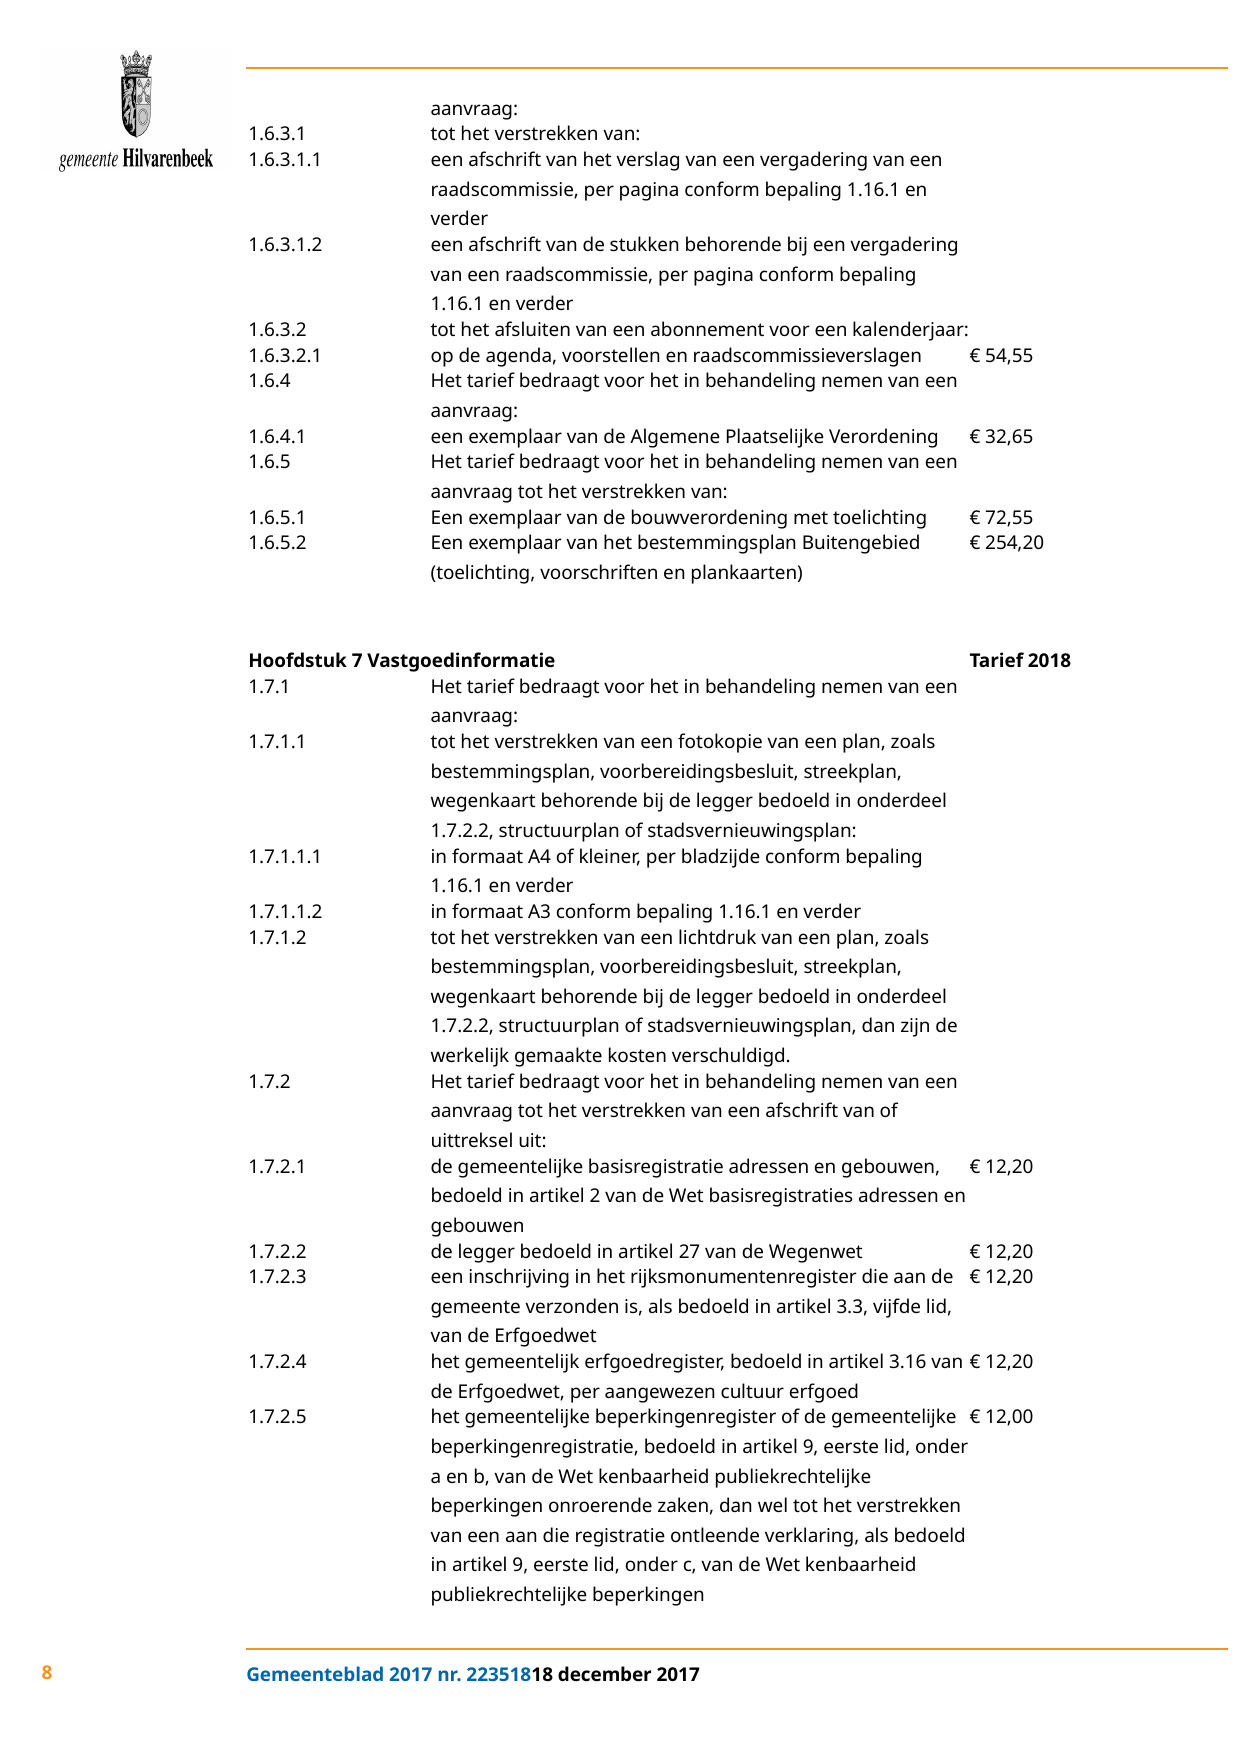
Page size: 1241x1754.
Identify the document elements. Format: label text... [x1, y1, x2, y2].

table_cell een exemplaar van de Algemene Plaatselijke Verordening [430, 423, 969, 448]
table_cell Het tarief bedraagt voor het in behandeling nemen van een aanvraag: [430, 368, 969, 423]
table_cell aanvraag: [430, 95, 969, 121]
table_cell [969, 898, 1152, 924]
table_cell tot het afsluiten van een abonnement voor een kalenderjaar: [430, 316, 969, 342]
table_cell 1.7.2 [248, 1068, 430, 1153]
table_cell 1.6.3.1.2 [248, 231, 430, 316]
table_cell 1.7.2.1 [248, 1153, 430, 1238]
table_cell 1.7.1.1 [248, 729, 430, 843]
table_cell in formaat A3 conform bepaling 1.16.1 en verder [430, 898, 969, 924]
table_cell 1.6.4.1 [248, 423, 430, 448]
table_cell € 32,65 [969, 423, 1152, 448]
table_cell 1.7.1 [248, 673, 430, 728]
table_cell € 12,20 [969, 1238, 1152, 1263]
table_cell het gemeentelijke beperkingenregister of de gemeentelijke beperkingenregistratie, bedoeld in artikel 9, eerste lid, onder a en b, van de Wet kenbaarheid publiekrechtelijke beperkingen onroerende zaken, dan wel tot het verstrekken van een aan die registratie ontleende verklaring, als bedoeld in artikel 9, eerste lid, onder c, van de Wet kenbaarheid publiekrechtelijke beperkingen [430, 1404, 969, 1607]
table_cell de gemeentelijke basisregistratie adressen en gebouwen, bedoeld in artikel 2 van de Wet basisregistraties adressen en gebouwen [430, 1153, 969, 1238]
table_cell [969, 729, 1152, 843]
table_cell € 254,20 [969, 530, 1152, 585]
table_cell 1.6.4 [248, 368, 430, 423]
table_cell 1.7.2.3 [248, 1264, 430, 1348]
table_cell het gemeentelijk erfgoedregister, bedoeld in artikel 3.16 van de Erfgoedwet, per aangewezen cultuur erfgoed [430, 1349, 969, 1404]
table_cell [969, 231, 1152, 316]
table_cell 1.7.2.5 [248, 1404, 430, 1607]
table_cell [969, 368, 1152, 423]
table_cell € 72,55 [969, 504, 1152, 529]
table_cell [969, 95, 1152, 121]
table_cell tot het verstrekken van een lichtdruk van een plan, zoals bestemmingsplan, voorbereidingsbesluit, streekplan, wegenkaart behorende bij de legger bedoeld in onderdeel 1.7.2.2, structuurplan of stadsvernieuwingsplan, dan zijn de werkelijk gemaakte kosten verschuldigd. [430, 924, 969, 1068]
table_cell € 12,00 [969, 1404, 1152, 1607]
table_cell [969, 121, 1152, 146]
table_cell [969, 449, 1152, 504]
table_cell Een exemplaar van het bestemmingsplan Buitengebied (toelichting, voorschriften en plankaarten) [430, 530, 969, 585]
table_cell [969, 673, 1152, 728]
table_cell 1.6.3.2.1 [248, 342, 430, 367]
table_header Tarief 2018 [969, 648, 1152, 673]
table_cell een afschrift van het verslag van een vergadering van een raadscommissie, per pagina conform bepaling 1.16.1 en verder [430, 146, 969, 231]
table_cell tot het verstrekken van: [430, 121, 969, 146]
table_cell € 12,20 [969, 1264, 1152, 1348]
table_cell 1.6.5.1 [248, 504, 430, 529]
table_cell 1.7.1.1.2 [248, 898, 430, 924]
table_cell 1.6.3.1.1 [248, 146, 430, 231]
table_cell tot het verstrekken van een fotokopie van een plan, zoals bestemmingsplan, voorbereidingsbesluit, streekplan, wegenkaart behorende bij de legger bedoeld in onderdeel 1.7.2.2, structuurplan of stadsvernieuwingsplan: [430, 729, 969, 843]
table_cell Het tarief bedraagt voor het in behandeling nemen van een aanvraag: [430, 673, 969, 728]
picture [41, 47, 231, 172]
table_cell € 54,55 [969, 342, 1152, 367]
table_cell € 12,20 [969, 1349, 1152, 1404]
table_cell [969, 843, 1152, 898]
table_cell een inschrijving in het rijksmonumentenregister die aan de gemeente verzonden is, als bedoeld in artikel 3.3, vijfde lid, van de Erfgoedwet [430, 1264, 969, 1348]
table_cell € 12,20 [969, 1153, 1152, 1238]
table_cell 1.6.5.2 [248, 530, 430, 585]
table_header Hoofdstuk 7 Vastgoedinformatie [248, 648, 969, 673]
table_cell Het tarief bedraagt voor het in behandeling nemen van een aanvraag tot het verstrekken van een afschrift van of uittreksel uit: [430, 1068, 969, 1153]
table_cell 1.6.5 [248, 449, 430, 504]
table_cell [248, 95, 430, 121]
table_cell 1.7.2.4 [248, 1349, 430, 1404]
table_cell 1.7.1.2 [248, 924, 430, 1068]
table_cell op de agenda, voorstellen en raadscommissieverslagen [430, 342, 969, 367]
table_cell de legger bedoeld in artikel 27 van de Wegenwet [430, 1238, 969, 1263]
table_cell in formaat A4 of kleiner, per bladzijde conform bepaling 1.16.1 en verder [430, 843, 969, 898]
table_cell 1.7.2.2 [248, 1238, 430, 1263]
table_cell 1.6.3.2 [248, 316, 430, 342]
table_cell [969, 146, 1152, 231]
table_cell Een exemplaar van de bouwverordening met toelichting [430, 504, 969, 529]
table_cell [969, 1068, 1152, 1153]
table_cell 1.6.3.1 [248, 121, 430, 146]
table_cell 1.7.1.1.1 [248, 843, 430, 898]
table_cell een afschrift van de stukken behorende bij een vergadering van een raadscommissie, per pagina conform bepaling 1.16.1 en verder [430, 231, 969, 316]
table_cell [969, 316, 1152, 342]
table_cell [969, 924, 1152, 1068]
table_cell Het tarief bedraagt voor het in behandeling nemen van een aanvraag tot het verstrekken van: [430, 449, 969, 504]
